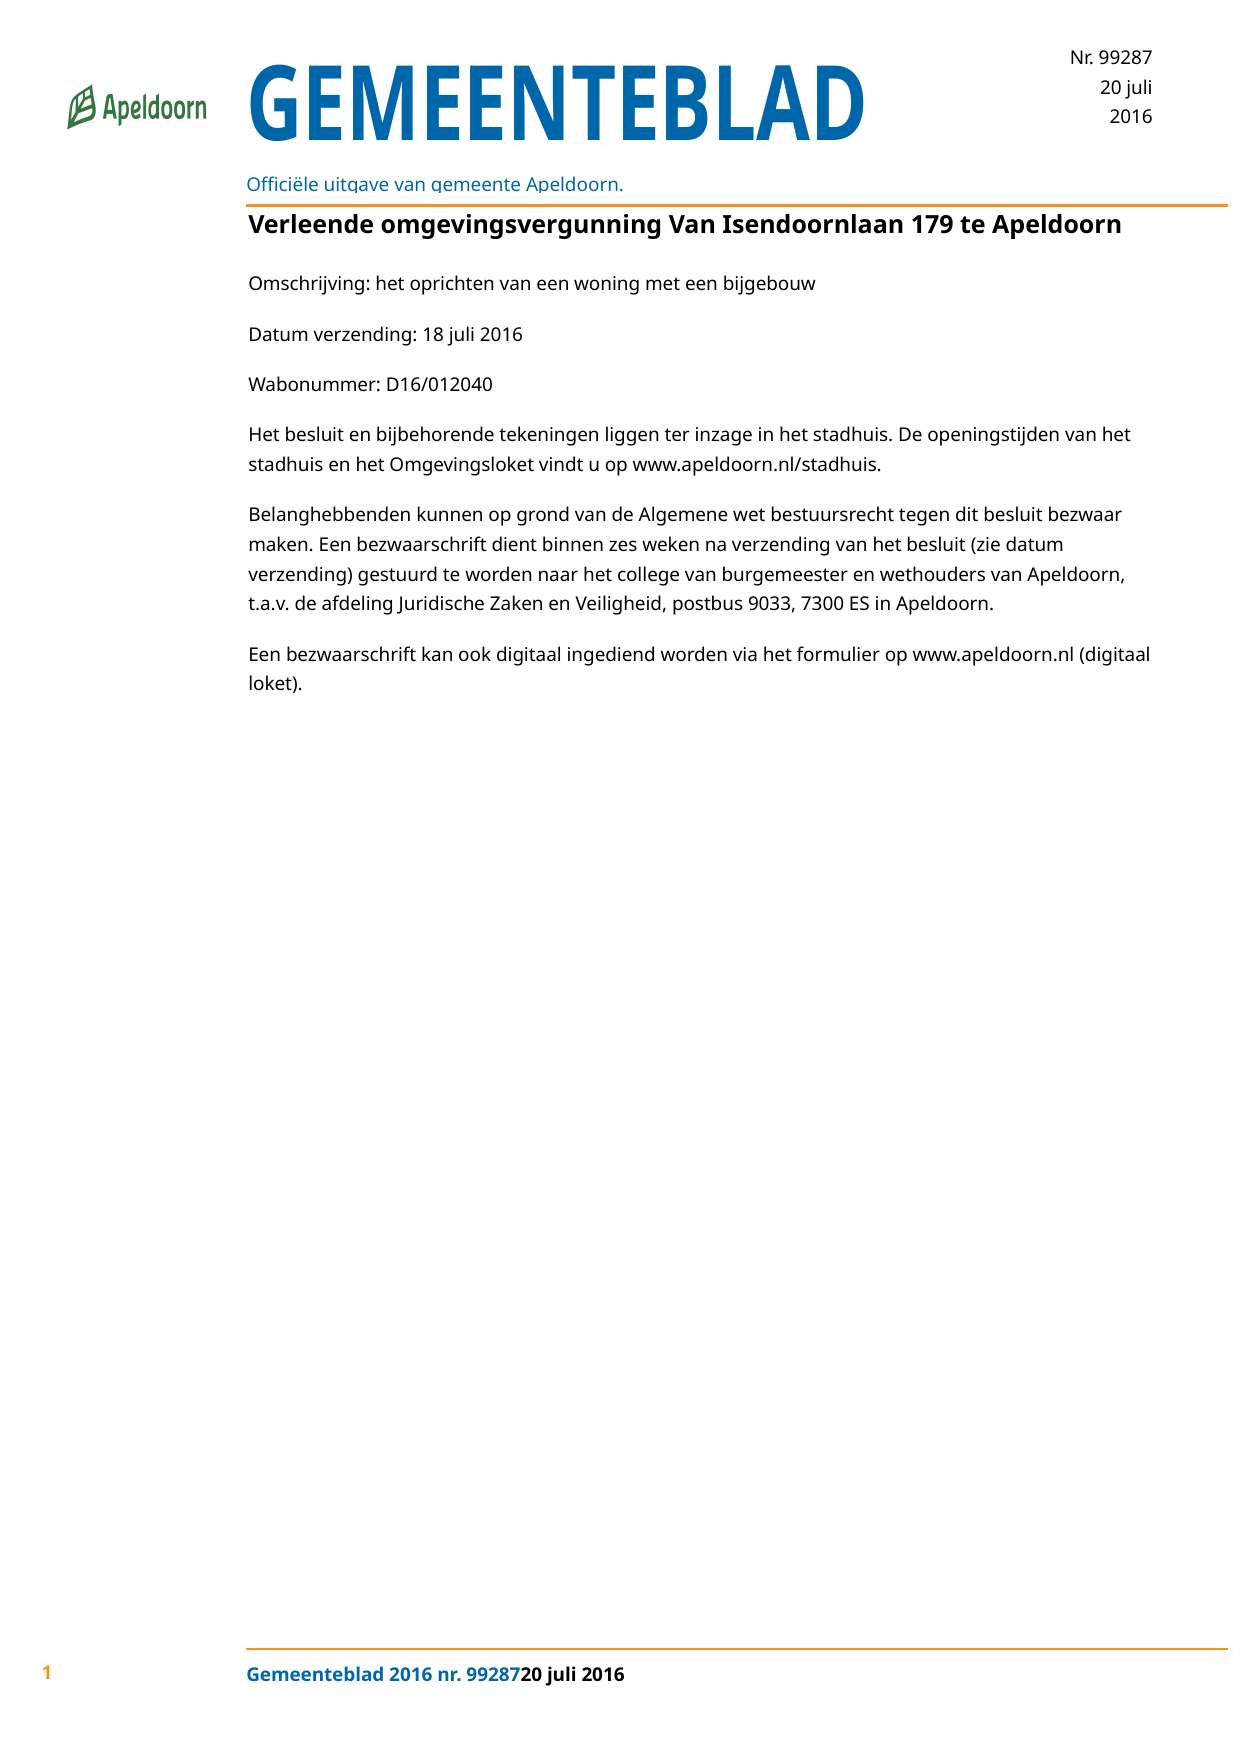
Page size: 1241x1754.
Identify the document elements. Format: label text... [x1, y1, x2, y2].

text Het besluit en bijbehorende tekeningen liggen ter inzage in het stadhuis. De openingstijden van het stadhuis en het Omgevingsloket vindt u op www.apeldoorn.nl/stadhuis. [248, 422, 1152, 477]
text Wabonummer: D16/012040 [248, 371, 1152, 397]
text Belanghebbenden kunnen op grond van de Algemene wet bestuursrecht tegen dit besluit bezwaar maken. Een bezwaarschrift dient binnen zes weken na verzending van het besluit (zie datum verzending) gestuurd te worden naar het college van burgemeester en wethouders van Apeldoorn, t.a.v. de afdeling Juridische Zaken en Veiligheid, postbus 9033, 7300 ES in Apeldoorn. [248, 502, 1152, 616]
text Datum verzending: 18 juli 2016 [248, 321, 1152, 346]
text Omschrijving: het oprichten van een woning met een bijgebouw [248, 270, 1152, 296]
text Verleende omgevingsvergunning Van Isendoornlaan 179 te Apeldoorn [248, 207, 1152, 241]
text Een bezwaarschrift kan ook digitaal ingediend worden via het formulier op www.apeldoorn.nl (digitaal loket). [248, 641, 1152, 696]
picture [41, 47, 231, 172]
